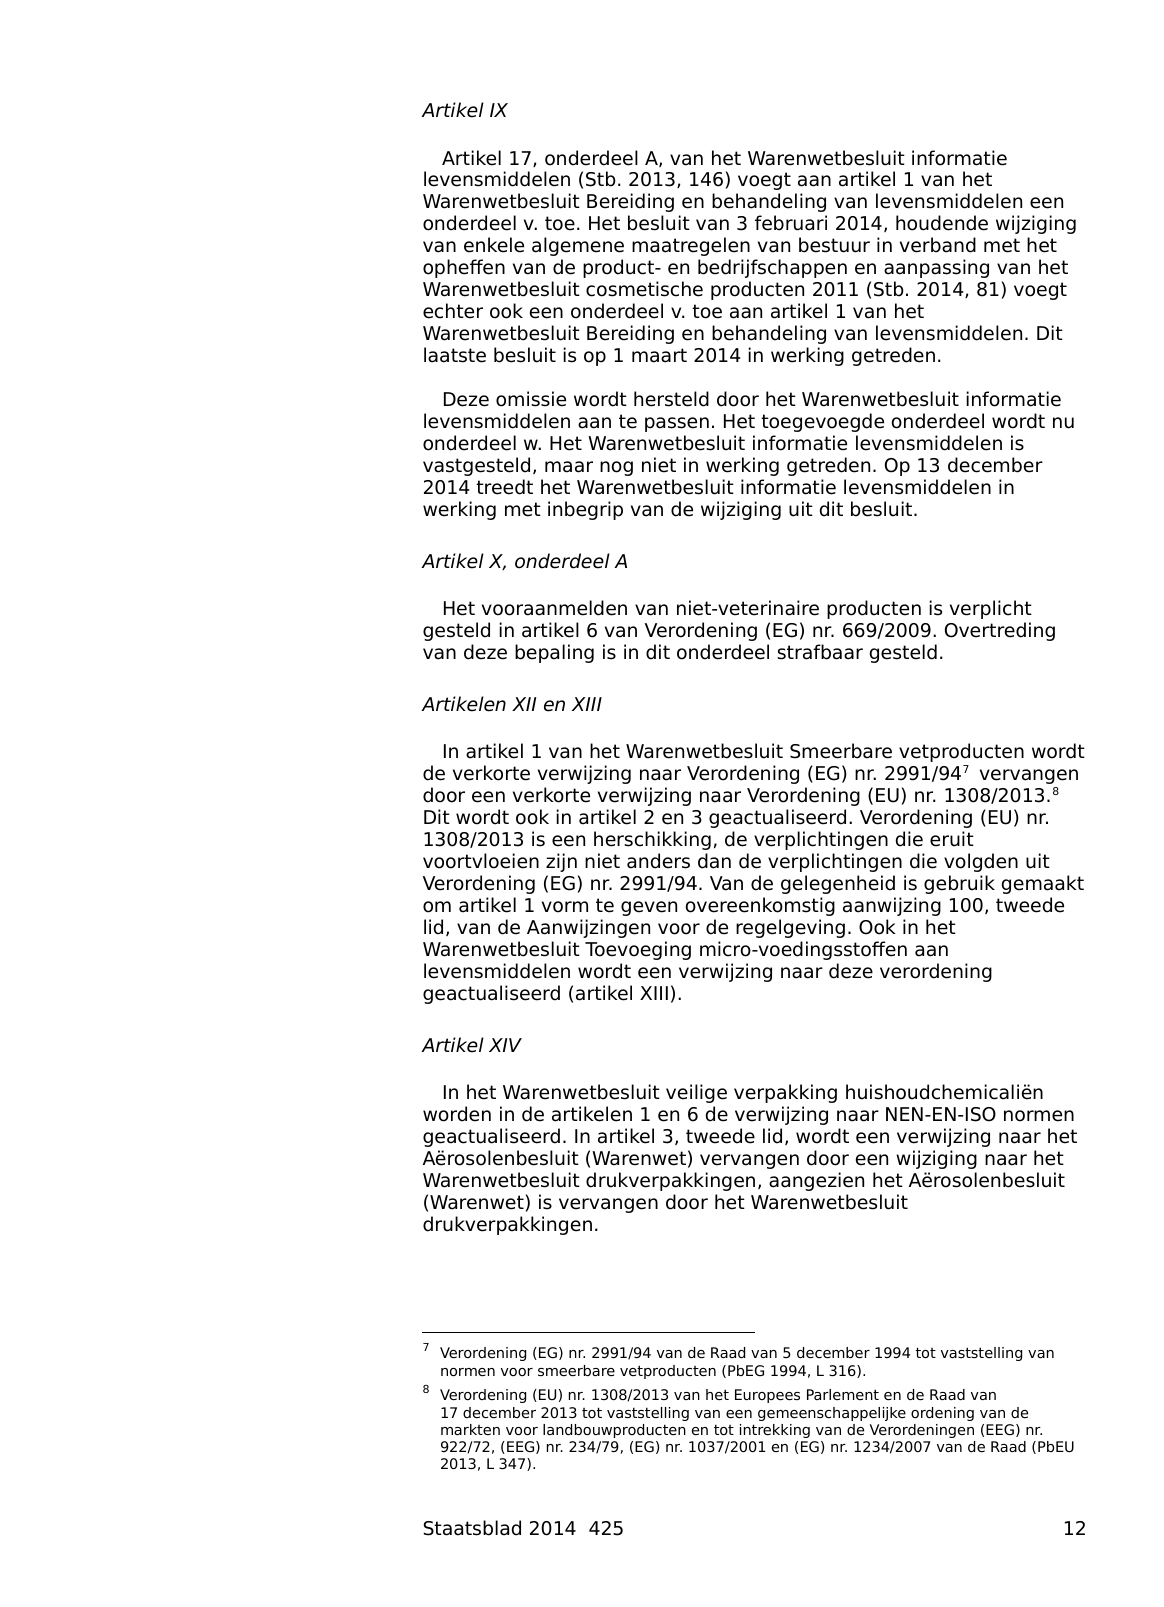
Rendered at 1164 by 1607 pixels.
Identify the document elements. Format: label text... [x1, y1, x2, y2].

subtitle Artikel XIV [422, 1035, 1087, 1057]
subtitle Artikel IX [422, 100, 1087, 122]
text In artikel 1 van het Warenwetbesluit Smeerbare vetproducten wordt de verkorte verwijzing naar Verordening (EG) nr. 2991/94 vervangen door een verkorte verwijzing naar Verordening (EU) nr. 1308/2013. Dit wordt ook in artikel 2 en 3 geactualiseerd. Verordening (EU) nr. 1308/2013 is een herschikking, de verplichtingen die eruit voortvloeien zijn niet anders dan de verplichtingen die volgden uit Verordening (EG) nr. 2991/94. Van de gelegenheid is gebruik gemaakt om artikel 1 vorm te geven overeenkomstig aanwijzing 100, tweede lid, van de Aanwijzingen voor de regelgeving. Ook in het Warenwetbesluit Toevoeging micro-voedingsstoffen aan levensmiddelen wordt een verwijzing naar deze verordening geactualiseerd (artikel XIII). [422, 741, 1087, 1005]
text Deze omissie wordt hersteld door het Warenwetbesluit informatie levensmiddelen aan te passen. Het toegevoegde onderdeel wordt nu onderdeel w. Het Warenwetbesluit informatie levensmiddelen is vastgesteld, maar nog niet in werking getreden. Op 13 december 2014 treedt het Warenwetbesluit informatie levensmiddelen in werking met inbegrip van de wijziging uit dit besluit. [422, 389, 1087, 521]
text Verordening (EU) nr. 1308/2013 van het Europees Parlement en de Raad van 17 december 2013 tot vaststelling van een gemeenschappelijke ordening van de markten voor landbouwproducten en tot intrekking van de Verordeningen (EEG) nr. 922/72, (EEG) nr. 234/79, (EG) nr. 1037/2001 en (EG) nr. 1234/2007 van de Raad (PbEU 2013, L 347). [422, 1383, 1087, 1473]
text Verordening (EG) nr. 2991/94 van de Raad van 5 december 1994 tot vaststelling van normen voor smeerbare vetproducten (PbEG 1994, L 316). [422, 1341, 1087, 1380]
text Artikel 17, onderdeel A, van het Warenwetbesluit informatie levensmiddelen (Stb. 2013, 146) voegt aan artikel 1 van het Warenwetbesluit Bereiding en behandeling van levensmiddelen een onderdeel v. toe. Het besluit van 3 februari 2014, houdende wijziging van enkele algemene maatregelen van bestuur in verband met het opheffen van de product- en bedrijfschappen en aanpassing van het Warenwetbesluit cosmetische producten 2011 (Stb. 2014, 81) voegt echter ook een onderdeel v. toe aan artikel 1 van het Warenwetbesluit Bereiding en behandeling van levensmiddelen. Dit laatste besluit is op 1 maart 2014 in werking getreden. [422, 147, 1087, 367]
text Het vooraanmelden van niet-veterinaire producten is verplicht gesteld in artikel 6 van Verordening (EG) nr. 669/2009. Overtreding van deze bepaling is in dit onderdeel strafbaar gesteld. [422, 598, 1087, 664]
subtitle Artikelen XII en XIII [422, 694, 1087, 716]
text In het Warenwetbesluit veilige verpakking huishoudchemicaliën worden in de artikelen 1 en 6 de verwijzing naar NEN-EN-ISO normen geactualiseerd. In artikel 3, tweede lid, wordt een verwijzing naar het Aërosolenbesluit (Warenwet) vervangen door een wijziging naar het Warenwetbesluit drukverpakkingen, aangezien het Aërosolenbesluit (Warenwet) is vervangen door het Warenwetbesluit drukverpakkingen. [422, 1082, 1087, 1236]
subtitle Artikel X, onderdeel A [422, 551, 1087, 573]
